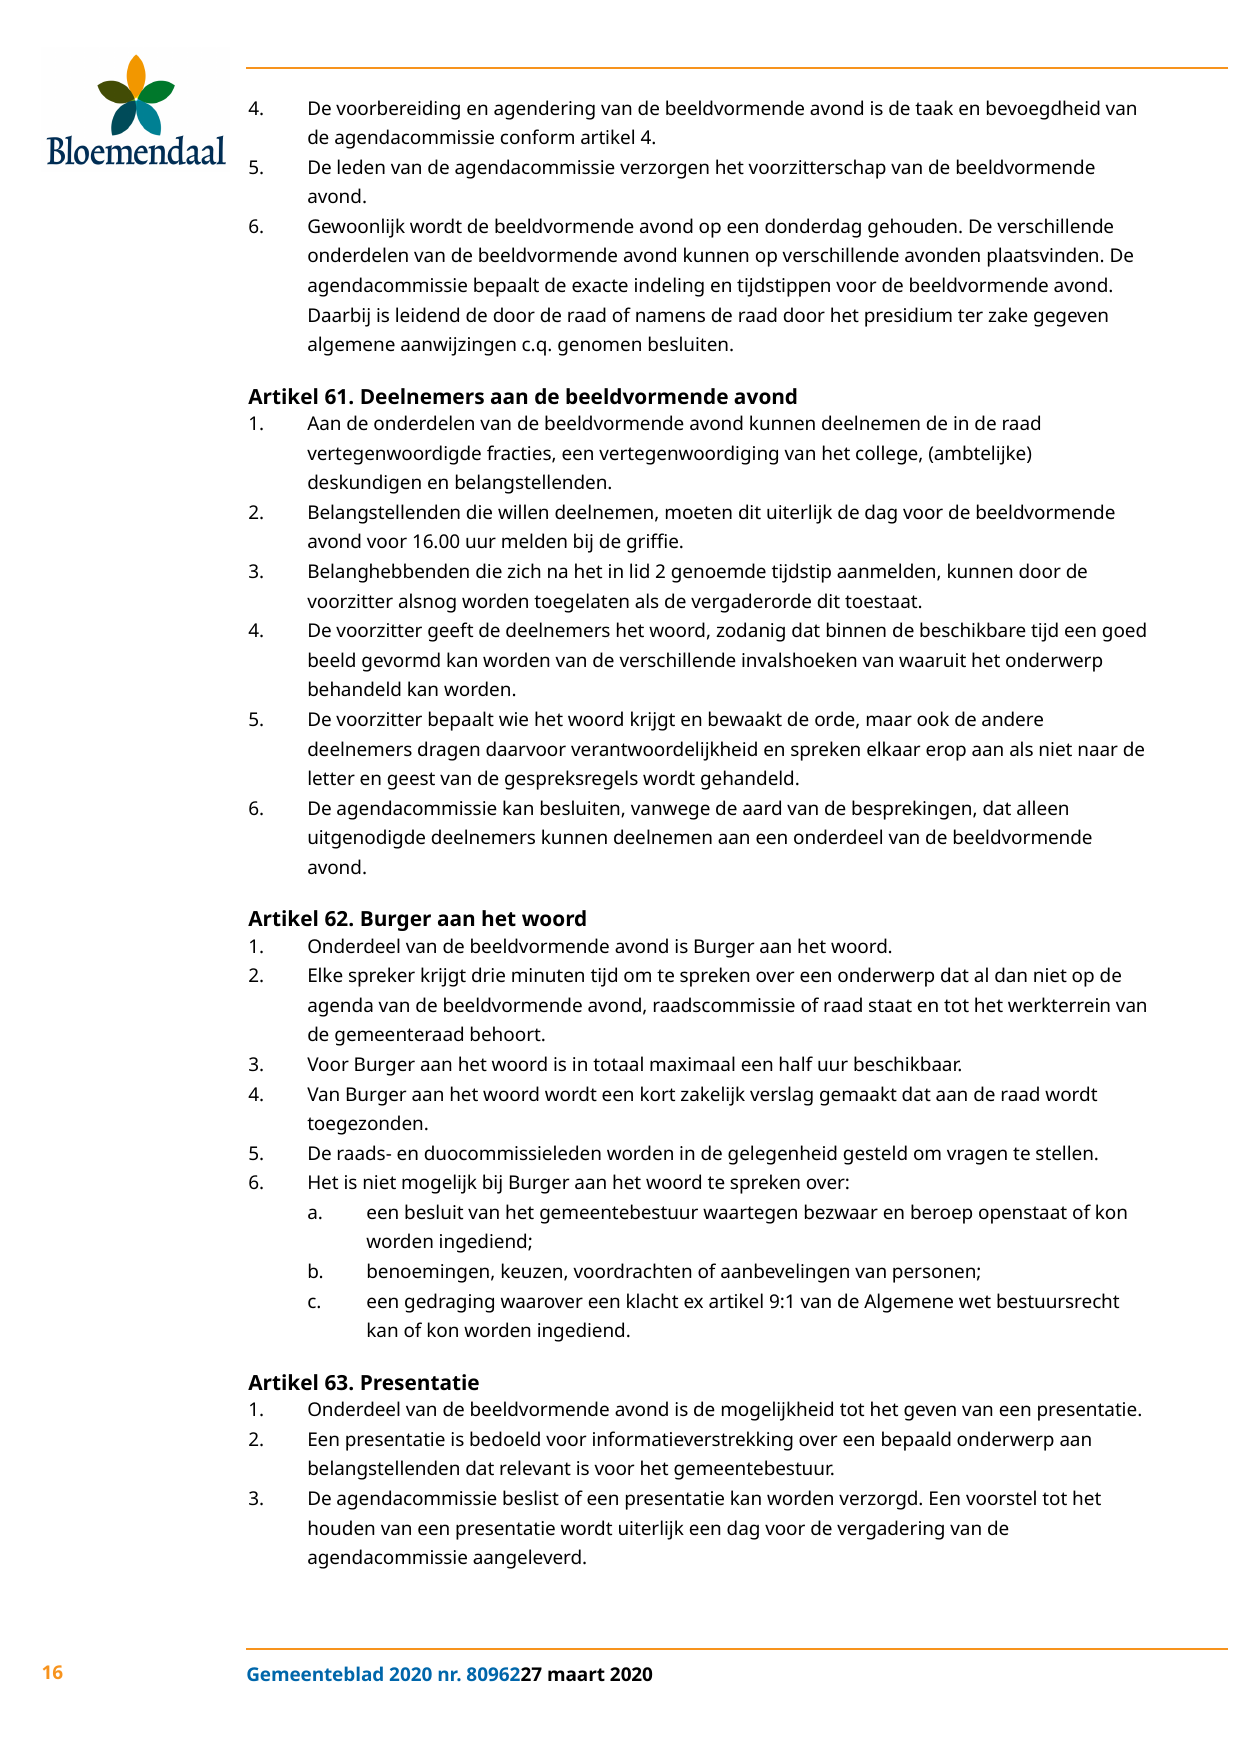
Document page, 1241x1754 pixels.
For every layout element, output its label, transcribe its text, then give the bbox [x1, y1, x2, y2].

list De voorbereiding en agendering van de beeldvormende avond is de taak en bevoegdheid van de agendacommissie conform artikel 4. [248, 95, 1152, 150]
list Belangstellenden die willen deelnemen, moeten dit uiterlijk de dag voor de beeldvormende avond voor 16.00 uur melden bij de griffie. [248, 499, 1152, 554]
text Artikel 62. Burger aan het woord [248, 904, 1152, 933]
list Een presentatie is bedoeld voor informatieverstrekking over een bepaald onderwerp aan belangstellenden dat relevant is voor het gemeentebestuur. [248, 1426, 1152, 1481]
list een besluit van het gemeentebestuur waartegen bezwaar en beroep openstaat of kon worden ingediend; [307, 1199, 1152, 1254]
list benoemingen, keuzen, voordrachten of aanbevelingen van personen; [307, 1258, 1152, 1284]
list een gedraging waarover een klacht ex artikel 9:1 van de Algemene wet bestuursrecht kan of kon worden ingediend. [307, 1288, 1152, 1343]
list Van Burger aan het woord wordt een kort zakelijk verslag gemaakt dat aan de raad wordt toegezonden. [248, 1081, 1152, 1136]
list Onderdeel van de beeldvormende avond is Burger aan het woord. [248, 933, 1152, 959]
list Belanghebbenden die zich na het in lid 2 genoemde tijdstip aanmelden, kunnen door de voorzitter alsnog worden toegelaten als de vergaderorde dit toestaat. [248, 558, 1152, 613]
list De agendacommissie kan besluiten, vanwege de aard van de besprekingen, dat alleen uitgenodigde deelnemers kunnen deelnemen aan een onderdeel van de beeldvormende avond. [248, 795, 1152, 880]
list Gewoonlijk wordt de beeldvormende avond op een donderdag gehouden. De verschillende onderdelen van de beeldvormende avond kunnen op verschillende avonden plaatsvinden. De agendacommissie bepaalt de exacte indeling en tijdstippen voor de beeldvormende avond. Daarbij is leidend de door de raad of namens de raad door het presidium ter zake gegeven algemene aanwijzingen c.q. genomen besluiten. [248, 213, 1152, 357]
text Artikel 61. Deelnemers aan de beeldvormende avond [248, 382, 1152, 410]
list Het is niet mogelijk bij Burger aan het woord te spreken over: [248, 1169, 1152, 1195]
text Artikel 63. Presentatie [248, 1368, 1152, 1396]
list De voorzitter geeft de deelnemers het woord, zodanig dat binnen de beschikbare tijd een goed beeld gevormd kan worden van de verschillende invalshoeken van waaruit het onderwerp behandeld kan worden. [248, 617, 1152, 702]
list Elke spreker krijgt drie minuten tijd om te spreken over een onderwerp dat al dan niet op de agenda van de beeldvormende avond, raadscommissie of raad staat en tot het werkterrein van de gemeenteraad behoort. [248, 962, 1152, 1047]
picture [41, 47, 231, 172]
list De leden van de agendacommissie verzorgen het voorzitterschap van de beeldvormende avond. [248, 154, 1152, 209]
list De raads- en duocommissieleden worden in de gelegenheid gesteld om vragen te stellen. [248, 1140, 1152, 1166]
list Aan de onderdelen van de beeldvormende avond kunnen deelnemen de in de raad vertegenwoordigde fracties, een vertegenwoordiging van het college, (ambtelijke) deskundigen en belangstellenden. [248, 410, 1152, 495]
list De agendacommissie beslist of een presentatie kan worden verzorgd. Een voorstel tot het houden van een presentatie wordt uiterlijk een dag voor de vergadering van de agendacommissie aangeleverd. [248, 1485, 1152, 1570]
list Voor Burger aan het woord is in totaal maximaal een half uur beschikbaar. [248, 1051, 1152, 1077]
list De voorzitter bepaalt wie het woord krijgt en bewaakt de orde, maar ook de andere deelnemers dragen daarvoor verantwoordelijkheid en spreken elkaar erop aan als niet naar de letter en geest van de gespreksregels wordt gehandeld. [248, 706, 1152, 791]
list Onderdeel van de beeldvormende avond is de mogelijkheid tot het geven van een presentatie. [248, 1396, 1152, 1422]
